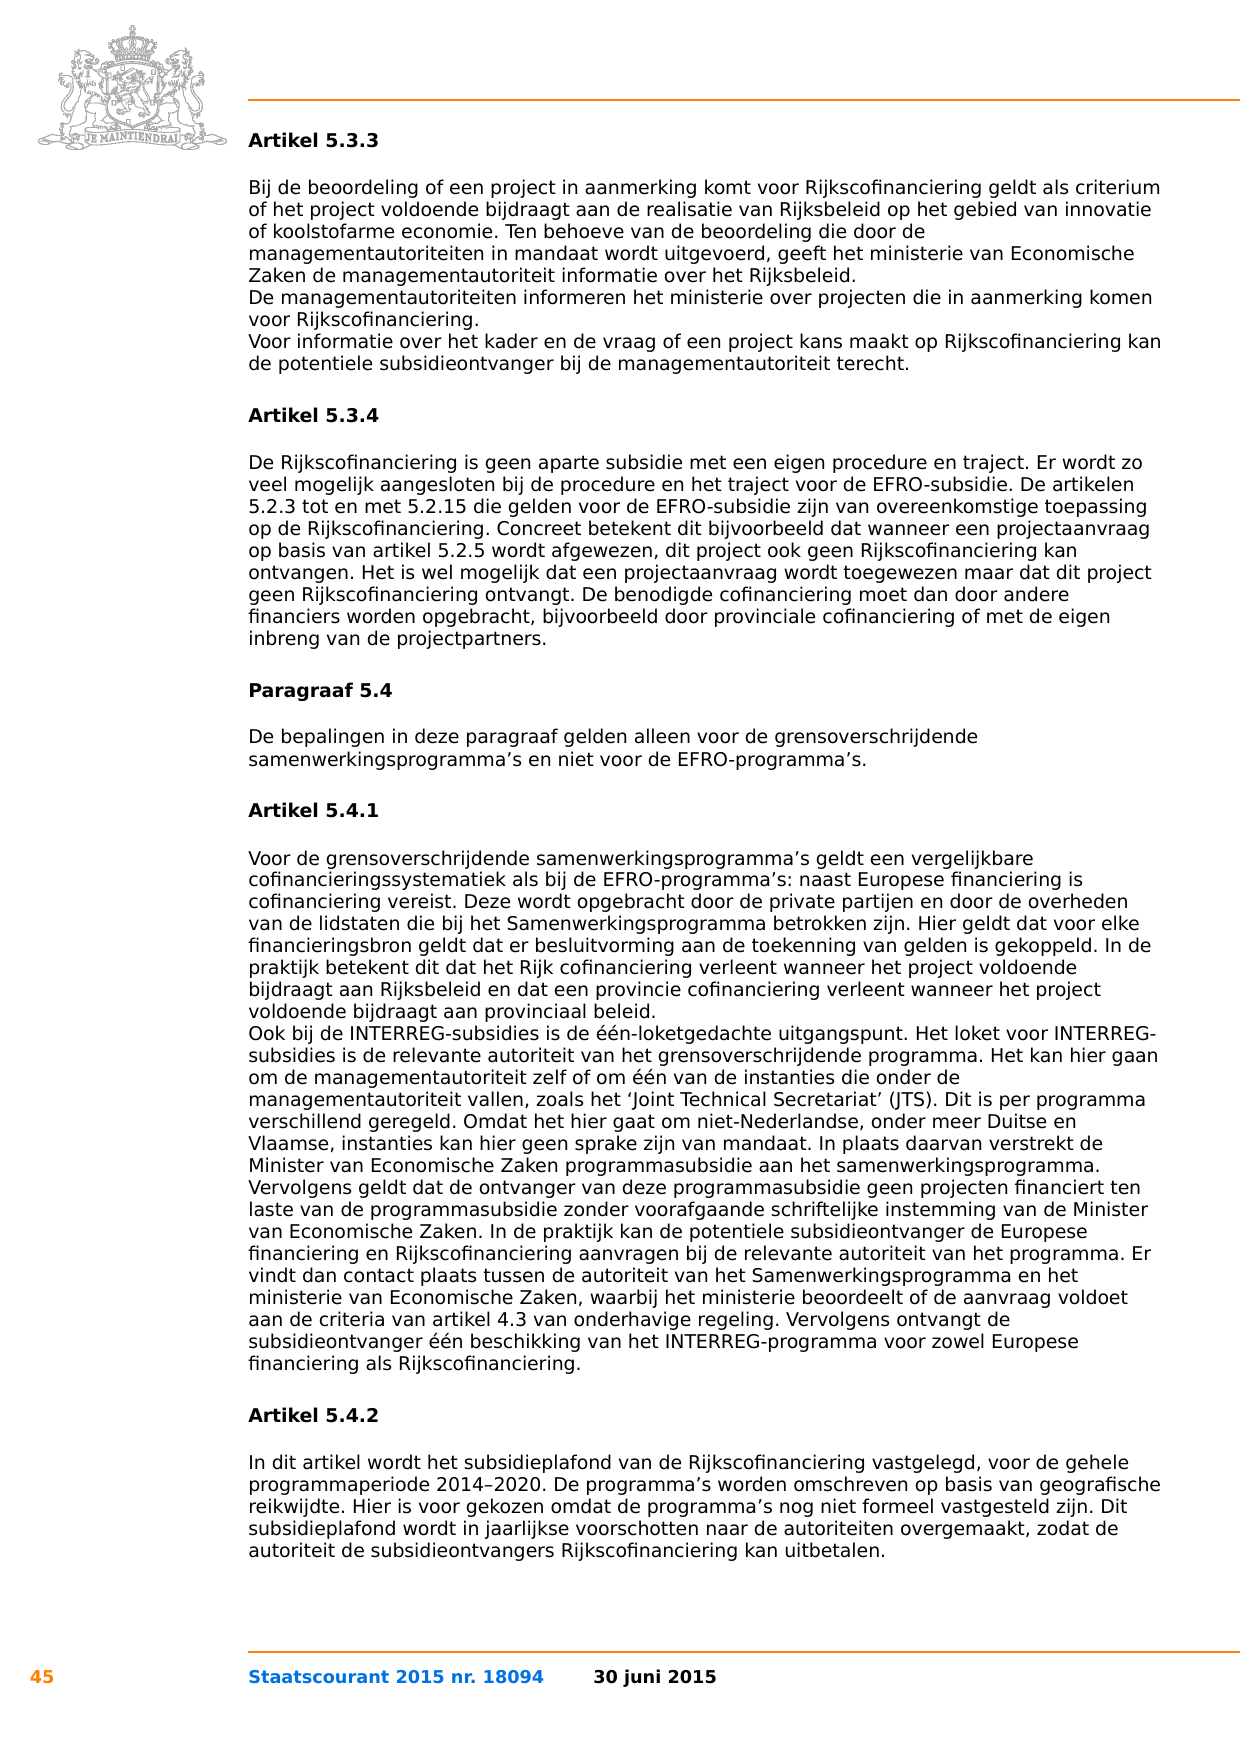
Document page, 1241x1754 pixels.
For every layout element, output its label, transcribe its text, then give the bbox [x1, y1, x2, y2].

picture [38, 25, 227, 150]
text Bij de beoordeling of een project in aanmerking komt voor Rijkscofinanciering geldt als criterium of het project voldoende bijdraagt aan de realisatie van Rijksbeleid op het gebied van innovatie of koolstofarme economie. Ten behoeve van de beoordeling die door de managementautoriteiten in mandaat wordt uitgevoerd, geeft het ministerie van Economische Zaken de managementautoriteit informatie over het Rijksbeleid. [248, 177, 1163, 287]
subtitle Artikel 5.4.1 [248, 800, 1163, 822]
subtitle Artikel 5.3.3 [248, 130, 1163, 152]
subtitle Artikel 5.4.2 [248, 1405, 1163, 1427]
text Ook bij de INTERREG-subsidies is de één-loketgedachte uitgangspunt. Het loket voor INTERREG-subsidies is de relevante autoriteit van het grensoverschrijdende programma. Het kan hier gaan om de managementautoriteit zelf of om één van de instanties die onder de managementautoriteit vallen, zoals het ‘Joint Technical Secretariat’ (JTS). Dit is per programma verschillend geregeld. Omdat het hier gaat om niet-Nederlandse, onder meer Duitse en Vlaamse, instanties kan hier geen sprake zijn van mandaat. In plaats daarvan verstrekt de Minister van Economische Zaken programmasubsidie aan het samenwerkingsprogramma. Vervolgens geldt dat de ontvanger van deze programmasubsidie geen projecten financiert ten laste van de programmasubsidie zonder voorafgaande schriftelijke instemming van de Minister van Economische Zaken. In de praktijk kan de potentiele subsidieontvanger de Europese financiering en Rijkscofinanciering aanvragen bij de relevante autoriteit van het programma. Er vindt dan contact plaats tussen de autoriteit van het Samenwerkingsprogramma en het ministerie van Economische Zaken, waarbij het ministerie beoordeelt of de aanvraag voldoet aan de criteria van artikel 4.3 van onderhavige regeling. Vervolgens ontvangt de subsidieontvanger één beschikking van het INTERREG-programma voor zowel Europese financiering als Rijkscofinanciering. [248, 1023, 1163, 1375]
text De Rijkscofinanciering is geen aparte subsidie met een eigen procedure en traject. Er wordt zo veel mogelijk aangesloten bij de procedure en het traject voor de EFRO-subsidie. De artikelen 5.2.3 tot en met 5.2.15 die gelden voor de EFRO-subsidie zijn van overeenkomstige toepassing op de Rijkscofinanciering. Concreet betekent dit bijvoorbeeld dat wanneer een projectaanvraag op basis van artikel 5.2.5 wordt afgewezen, dit project ook geen Rijkscofinanciering kan ontvangen. Het is wel mogelijk dat een projectaanvraag wordt toegewezen maar dat dit project geen Rijkscofinanciering ontvangt. De benodigde cofinanciering moet dan door andere financiers worden opgebracht, bijvoorbeeld door provinciale cofinanciering of met de eigen inbreng van de projectpartners. [248, 452, 1163, 649]
text In dit artikel wordt het subsidieplafond van de Rijkscofinanciering vastgelegd, voor de gehele programmaperiode 2014–2020. De programma’s worden omschreven op basis van geografische reikwijdte. Hier is voor gekozen omdat de programma’s nog niet formeel vastgesteld zijn. Dit subsidieplafond wordt in jaarlijkse voorschotten naar de autoriteiten overgemaakt, zodat de autoriteit de subsidieontvangers Rijkscofinanciering kan uitbetalen. [248, 1452, 1163, 1562]
text Voor de grensoverschrijdende samenwerkingsprogramma’s geldt een vergelijkbare cofinancieringssystematiek als bij de EFRO-programma’s: naast Europese financiering is cofinanciering vereist. Deze wordt opgebracht door de private partijen en door de overheden van de lidstaten die bij het Samenwerkingsprogramma betrokken zijn. Hier geldt dat voor elke financieringsbron geldt dat er besluitvorming aan de toekenning van gelden is gekoppeld. In de praktijk betekent dit dat het Rijk cofinanciering verleent wanneer het project voldoende bijdraagt aan Rijksbeleid en dat een provincie cofinanciering verleent wanneer het project voldoende bijdraagt aan provinciaal beleid. [248, 847, 1163, 1023]
text De managementautoriteiten informeren het ministerie over projecten die in aanmerking komen voor Rijkscofinanciering. [248, 287, 1163, 331]
subtitle Artikel 5.3.4 [248, 405, 1163, 427]
subtitle Paragraaf 5.4 [248, 679, 1163, 701]
text Voor informatie over het kader en de vraag of een project kans maakt op Rijkscofinanciering kan de potentiele subsidieontvanger bij de managementautoriteit terecht. [248, 331, 1163, 375]
text De bepalingen in deze paragraaf gelden alleen voor de grensoverschrijdende samenwerkingsprogramma’s en niet voor de EFRO-programma’s. [248, 726, 1163, 770]
